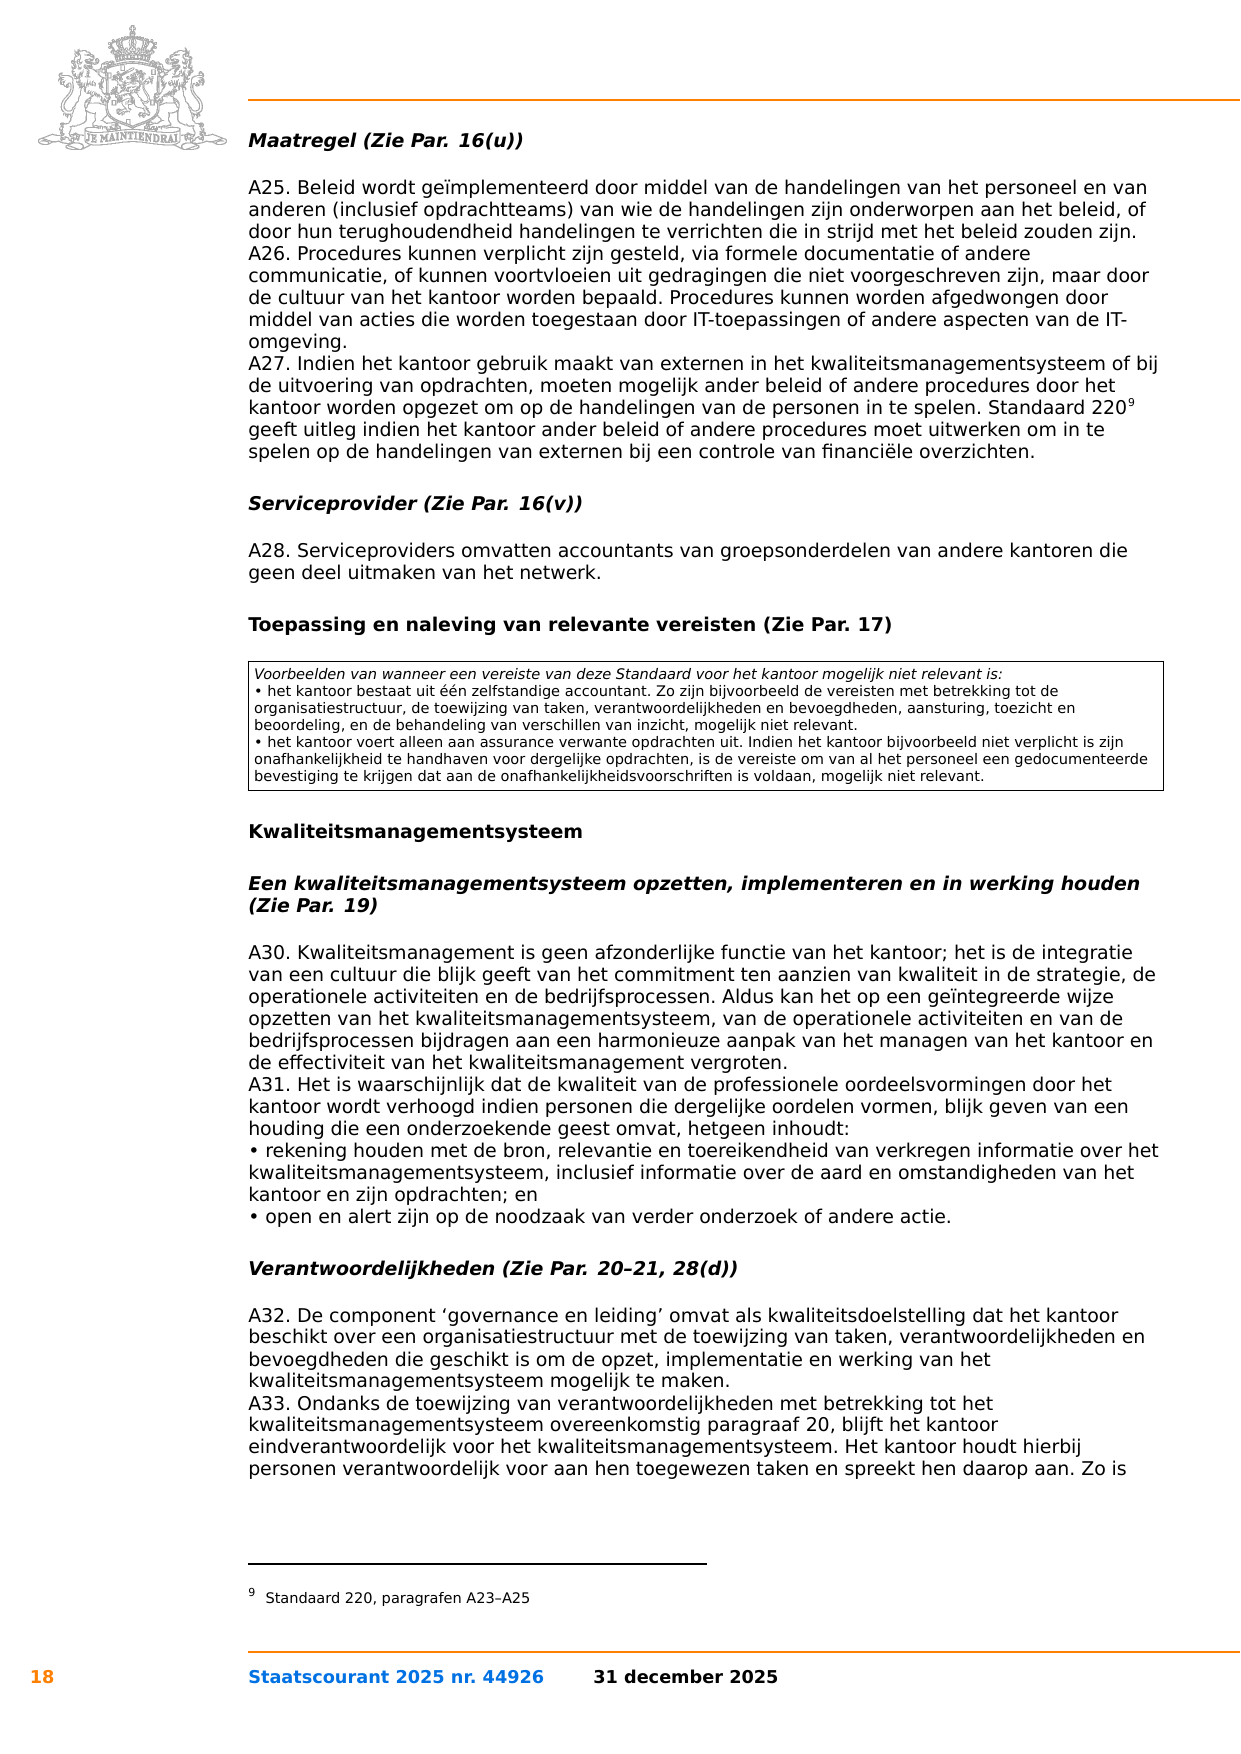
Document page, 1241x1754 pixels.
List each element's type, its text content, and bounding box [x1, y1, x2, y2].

text • open en alert zijn op de noodzaak van verder onderzoek of andere actie. [248, 1206, 1163, 1227]
text A26. Procedures kunnen verplicht zijn gesteld, via formele documentatie of andere communicatie, of kunnen voortvloeien uit gedragingen die niet voorgeschreven zijn, maar door de cultuur van het kantoor worden bepaald. Procedures kunnen worden afgedwongen door middel van acties die worden toegestaan door IT-toepassingen of andere aspecten van de IT-omgeving. [248, 243, 1163, 353]
text A32. De component ‘governance en leiding’ omvat als kwaliteitsdoelstelling dat het kantoor beschikt over een organisatiestructuur met de toewijzing van taken, verantwoordelijkheden en bevoegdheden die geschikt is om de opzet, implementatie en werking van het kwaliteitsmanagementsysteem mogelijk te maken. [248, 1304, 1163, 1392]
subtitle Toepassing en naleving van relevante vereisten (Zie Par. 17) [248, 613, 1163, 636]
text A31. Het is waarschijnlijk dat de kwaliteit van de professionele oordeelsvormingen door het kantoor wordt verhoogd indien personen die dergelijke oordelen vormen, blijk geven van een houding die een onderzoekende geest omvat, hetgeen inhoudt: [248, 1074, 1163, 1139]
text A33. Ondanks de toewijzing van verantwoordelijkheden met betrekking tot het kwaliteitsmanagementsysteem overeenkomstig paragraaf 20, blijft het kantoor eindverantwoordelijk voor het kwaliteitsmanagementsysteem. Het kantoor houdt hierbij personen verantwoordelijk voor aan hen toegewezen taken en spreekt hen daarop aan. Zo is [248, 1392, 1163, 1480]
text • rekening houden met de bron, relevantie en toereikendheid van verkregen informatie over het kwaliteitsmanagementsysteem, inclusief informatie over de aard en omstandigheden van het kantoor en zijn opdrachten; en [248, 1139, 1163, 1206]
text Standaard 220, paragrafen A23–A25 [248, 1586, 1163, 1608]
text A30. Kwaliteitsmanagement is geen afzonderlijke functie van het kantoor; het is de integratie van een cultuur die blijk geeft van het commitment ten aanzien van kwaliteit in de strategie, de operationele activiteiten en de bedrijfsprocessen. Aldus kan het op een geïntegreerde wijze opzetten van het kwaliteitsmanagementsysteem, van de operationele activiteiten en van de bedrijfsprocessen bijdragen aan een harmonieuze aanpak van het managen van het kantoor en de effectiviteit van het kwaliteitsmanagement vergroten. [248, 942, 1163, 1074]
subtitle Een kwaliteitsmanagementsysteem opzetten, implementeren en in werking houden (Zie Par. 19) [248, 873, 1163, 917]
text A25. Beleid wordt geïmplementeerd door middel van de handelingen van het personeel en van anderen (inclusief opdrachtteams) van wie de handelingen zijn onderworpen aan het beleid, of door hun terughoudendheid handelingen te verrichten die in strijd met het beleid zouden zijn. [248, 177, 1163, 243]
picture [38, 25, 227, 150]
subtitle Serviceprovider (Zie Par. 16(v)) [248, 493, 1163, 514]
subtitle Verantwoordelijkheden (Zie Par. 20–21, 28(d)) [248, 1257, 1163, 1279]
text A27. Indien het kantoor gebruik maakt van externen in het kwaliteitsmanagementsysteem of bij de uitvoering van opdrachten, moeten mogelijk ander beleid of andere procedures door het kantoor worden opgezet om op de handelingen van de personen in te spelen. Standaard 220 geeft uitleg indien het kantoor ander beleid of andere procedures moet uitwerken om in te spelen op de handelingen van externen bij een controle van financiële overzichten. [248, 353, 1163, 463]
subtitle Kwaliteitsmanagementsysteem [248, 821, 1163, 843]
text A28. Serviceproviders omvatten accountants van groepsonderdelen van andere kantoren die geen deel uitmaken van het netwerk. [248, 539, 1163, 583]
subtitle Maatregel (Zie Par. 16(u)) [248, 130, 1163, 152]
table_header Voorbeelden van wanneer een vereiste van deze Standaard voor het kantoor mogelijk niet relevant is: • het kantoor bestaat uit één zelfstandige accountant. Zo zijn bijvoorbeeld de vereisten met betrekking tot de organisatiestructuur, de toewijzing van taken, verantwoordelijkheden en bevoegdheden, aansturing, toezicht en beoordeling, en de behandeling van verschillen van inzicht, mogelijk niet relevant. • het kantoor voert alleen aan assurance verwante opdrachten uit. Indien het kantoor bijvoorbeeld niet verplicht is zijn onafhankelijkheid te handhaven voor dergelijke opdrachten, is de vereiste om van al het personeel een gedocumenteerde bevestiging te krijgen dat aan de onafhankelijkheidsvoorschriften is voldaan, mogelijk niet relevant. [249, 662, 1163, 790]
